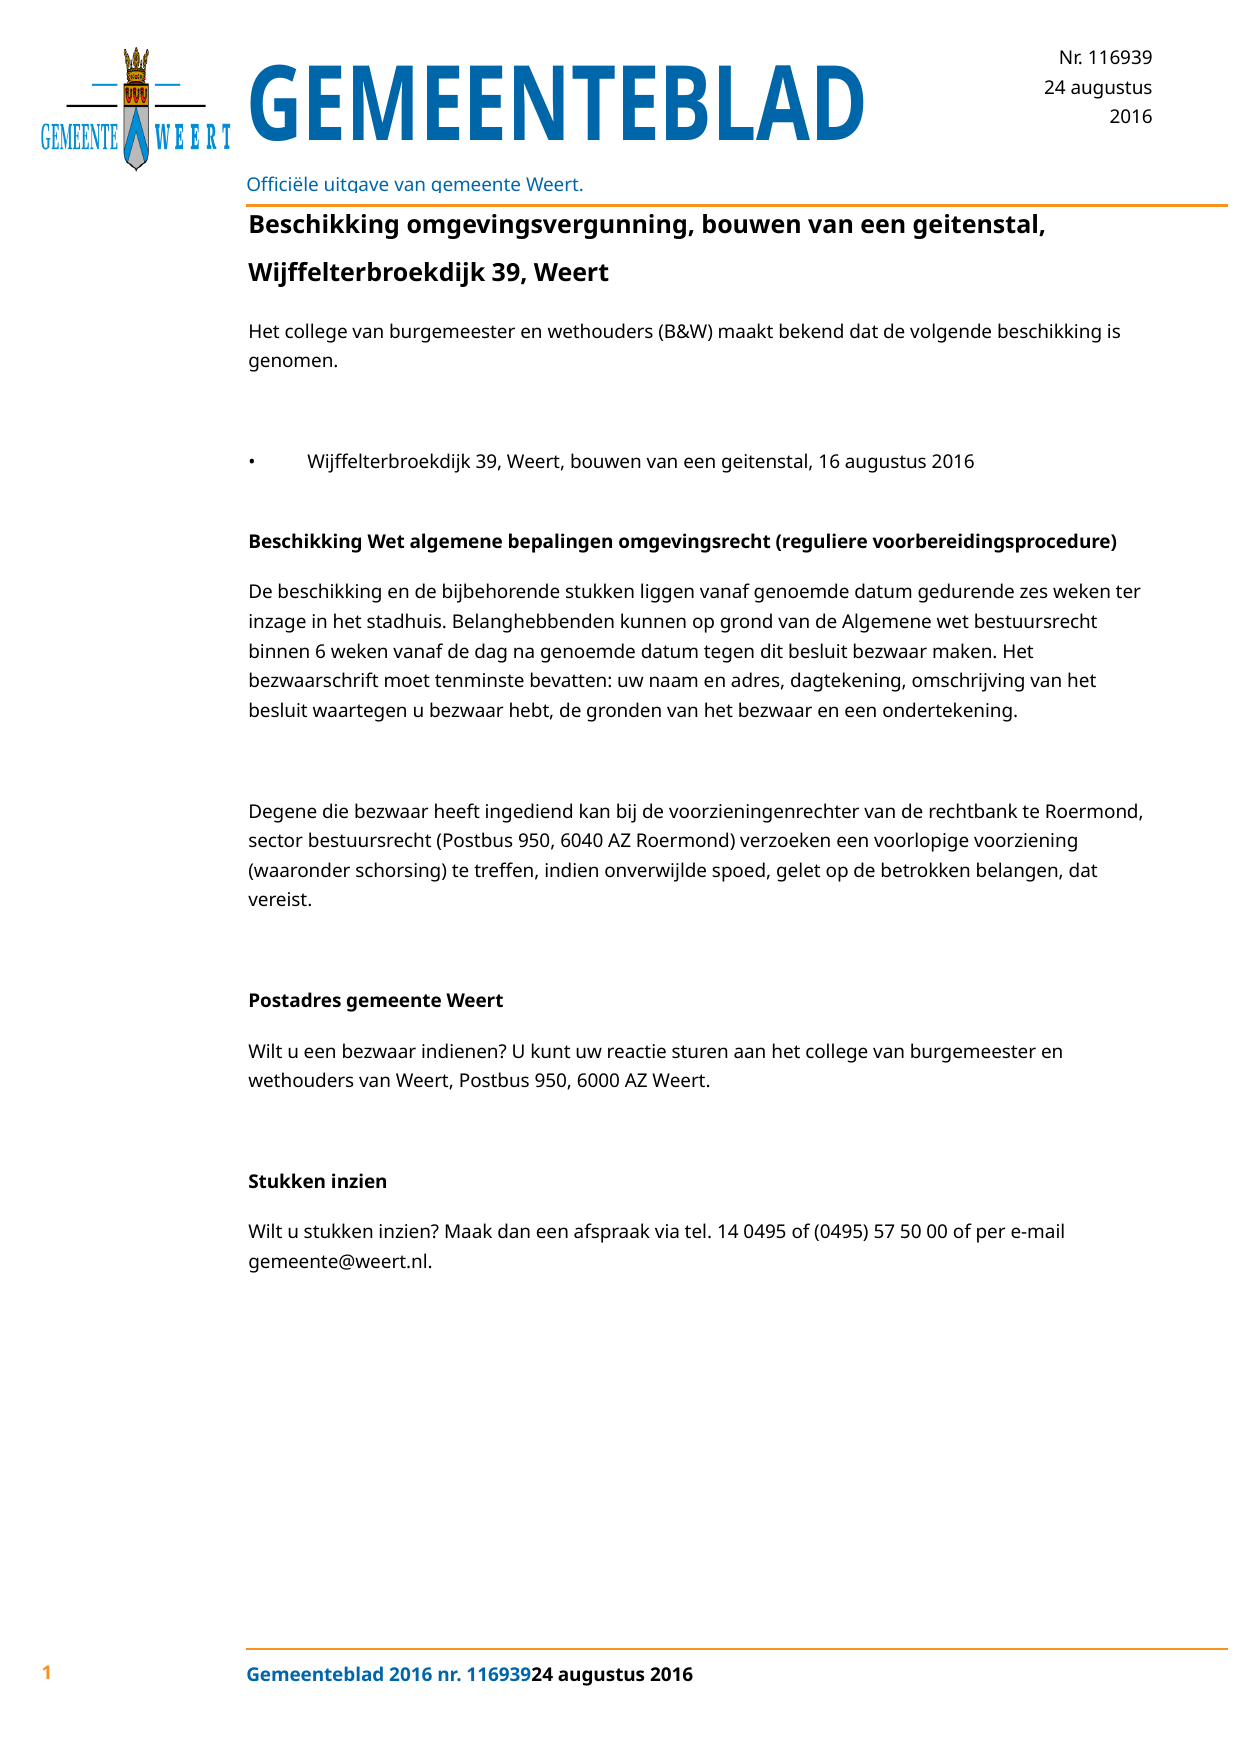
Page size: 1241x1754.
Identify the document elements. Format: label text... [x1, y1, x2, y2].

text Beschikking omgevingsvergunning, bouwen van een geitenstal, Wijffelterbroekdijk 39, Weert [248, 207, 1152, 288]
text Stukken inzien [248, 1168, 1152, 1194]
text De beschikking en de bijbehorende stukken liggen vanaf genoemde datum gedurende zes weken ter inzage in het stadhuis. Belanghebbenden kunnen op grond van de Algemene wet bestuursrecht binnen 6 weken vanaf de dag na genoemde datum tegen dit besluit bezwaar maken. Het bezwaarschrift moet tenminste bevatten: uw naam en adres, dagtekening, omschrijving van het besluit waartegen u bezwaar hebt, de gronden van het bezwaar en een ondertekening. [248, 579, 1152, 723]
text Wilt u stukken inzien? Maak dan een afspraak via tel. 14 0495 of (0495) 57 50 00 of per e-mail gemeente@weert.nl. [248, 1219, 1152, 1274]
text Postadres gemeente Weert [248, 987, 1152, 1013]
list Wijffelterbroekdijk 39, Weert, bouwen van een geitenstal, 16 augustus 2016 [248, 448, 1152, 474]
text Degene die bezwaar heeft ingediend kan bij de voorzieningenrechter van de rechtbank te Roermond, sector bestuursrecht (Postbus 950, 6040 AZ Roermond) verzoeken een voorlopige voorziening (waaronder schorsing) te treffen, indien onverwijlde spoed, gelet op de betrokken belangen, dat vereist. [248, 798, 1152, 912]
text Wilt u een bezwaar indienen? U kunt uw reactie sturen aan het college van burgemeester en wethouders van Weert, Postbus 950, 6000 AZ Weert. [248, 1038, 1152, 1093]
picture [41, 47, 231, 172]
text Het college van burgemeester en wethouders (B&W) maakt bekend dat de volgende beschikking is genomen. [248, 318, 1152, 373]
text Beschikking Wet algemene bepalingen omgevingsrecht (reguliere voorbereidingsprocedure) [248, 528, 1152, 554]
